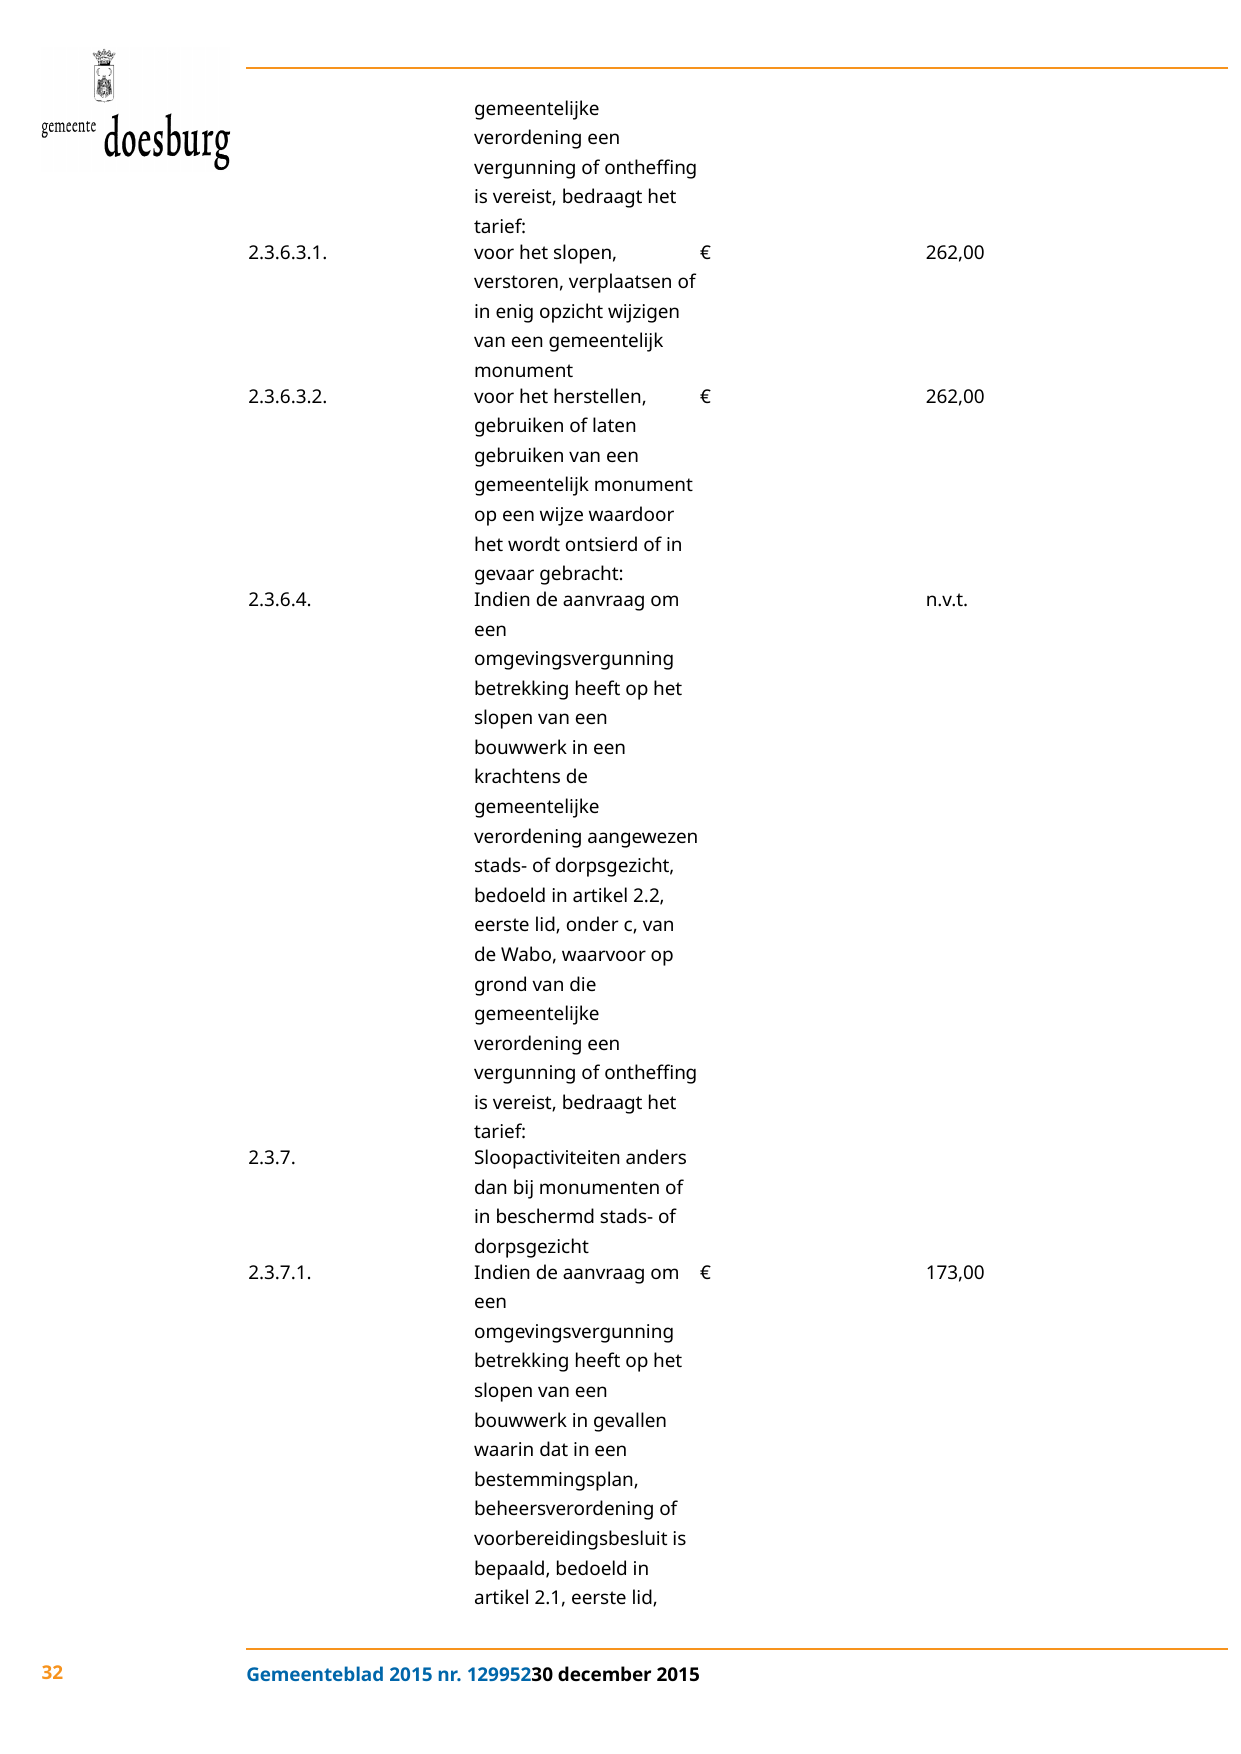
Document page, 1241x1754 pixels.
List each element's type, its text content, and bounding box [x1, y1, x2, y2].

table_cell € [700, 383, 926, 586]
table_cell [248, 95, 474, 239]
table_cell [700, 1144, 926, 1259]
table_cell 2.3.6.4. [248, 586, 474, 1144]
table_cell 262,00 [926, 383, 1152, 586]
table_cell [926, 1144, 1152, 1259]
table_cell 173,00 [926, 1259, 1152, 1610]
table_cell 2.3.7. [248, 1144, 474, 1259]
table_cell voor het herstellen, gebruiken of laten gebruiken van een gemeentelijk monument op een wijze waardoor het wordt ontsierd of in gevaar gebracht: [474, 383, 700, 586]
table_cell gemeentelijke verordening een vergunning of ontheffing is vereist, bedraagt het tarief: [474, 95, 700, 239]
table_cell [926, 95, 1152, 239]
table_cell [700, 586, 926, 1144]
table_cell 2.3.6.3.1. [248, 239, 474, 383]
table_cell Indien de aanvraag om een omgevingsvergunning betrekking heeft op het slopen van een bouwwerk in gevallen waarin dat in een bestemmingsplan, beheersverordening of voorbereidingsbesluit is bepaald, bedoeld in artikel 2.1, eerste lid, [474, 1259, 700, 1610]
picture [41, 47, 231, 172]
table_cell 2.3.7.1. [248, 1259, 474, 1610]
table_cell n.v.t. [926, 586, 1152, 1144]
table_cell 2.3.6.3.2. [248, 383, 474, 586]
table_cell voor het slopen, verstoren, verplaatsen of in enig opzicht wijzigen van een gemeentelijk monument [474, 239, 700, 383]
table_cell Indien de aanvraag om een omgevingsvergunning betrekking heeft op het slopen van een bouwwerk in een krachtens de gemeentelijke verordening aangewezen stads- of dorpsgezicht, bedoeld in artikel 2.2, eerste lid, onder c, van de Wabo, waarvoor op grond van die gemeentelijke verordening een vergunning of ontheffing is vereist, bedraagt het tarief: [474, 586, 700, 1144]
table_cell 262,00 [926, 239, 1152, 383]
table_cell Sloopactiviteiten anders dan bij monumenten of in beschermd stads- of dorpsgezicht [474, 1144, 700, 1259]
table_cell € [700, 1259, 926, 1610]
table_cell € [700, 239, 926, 383]
table_cell [700, 95, 926, 239]
